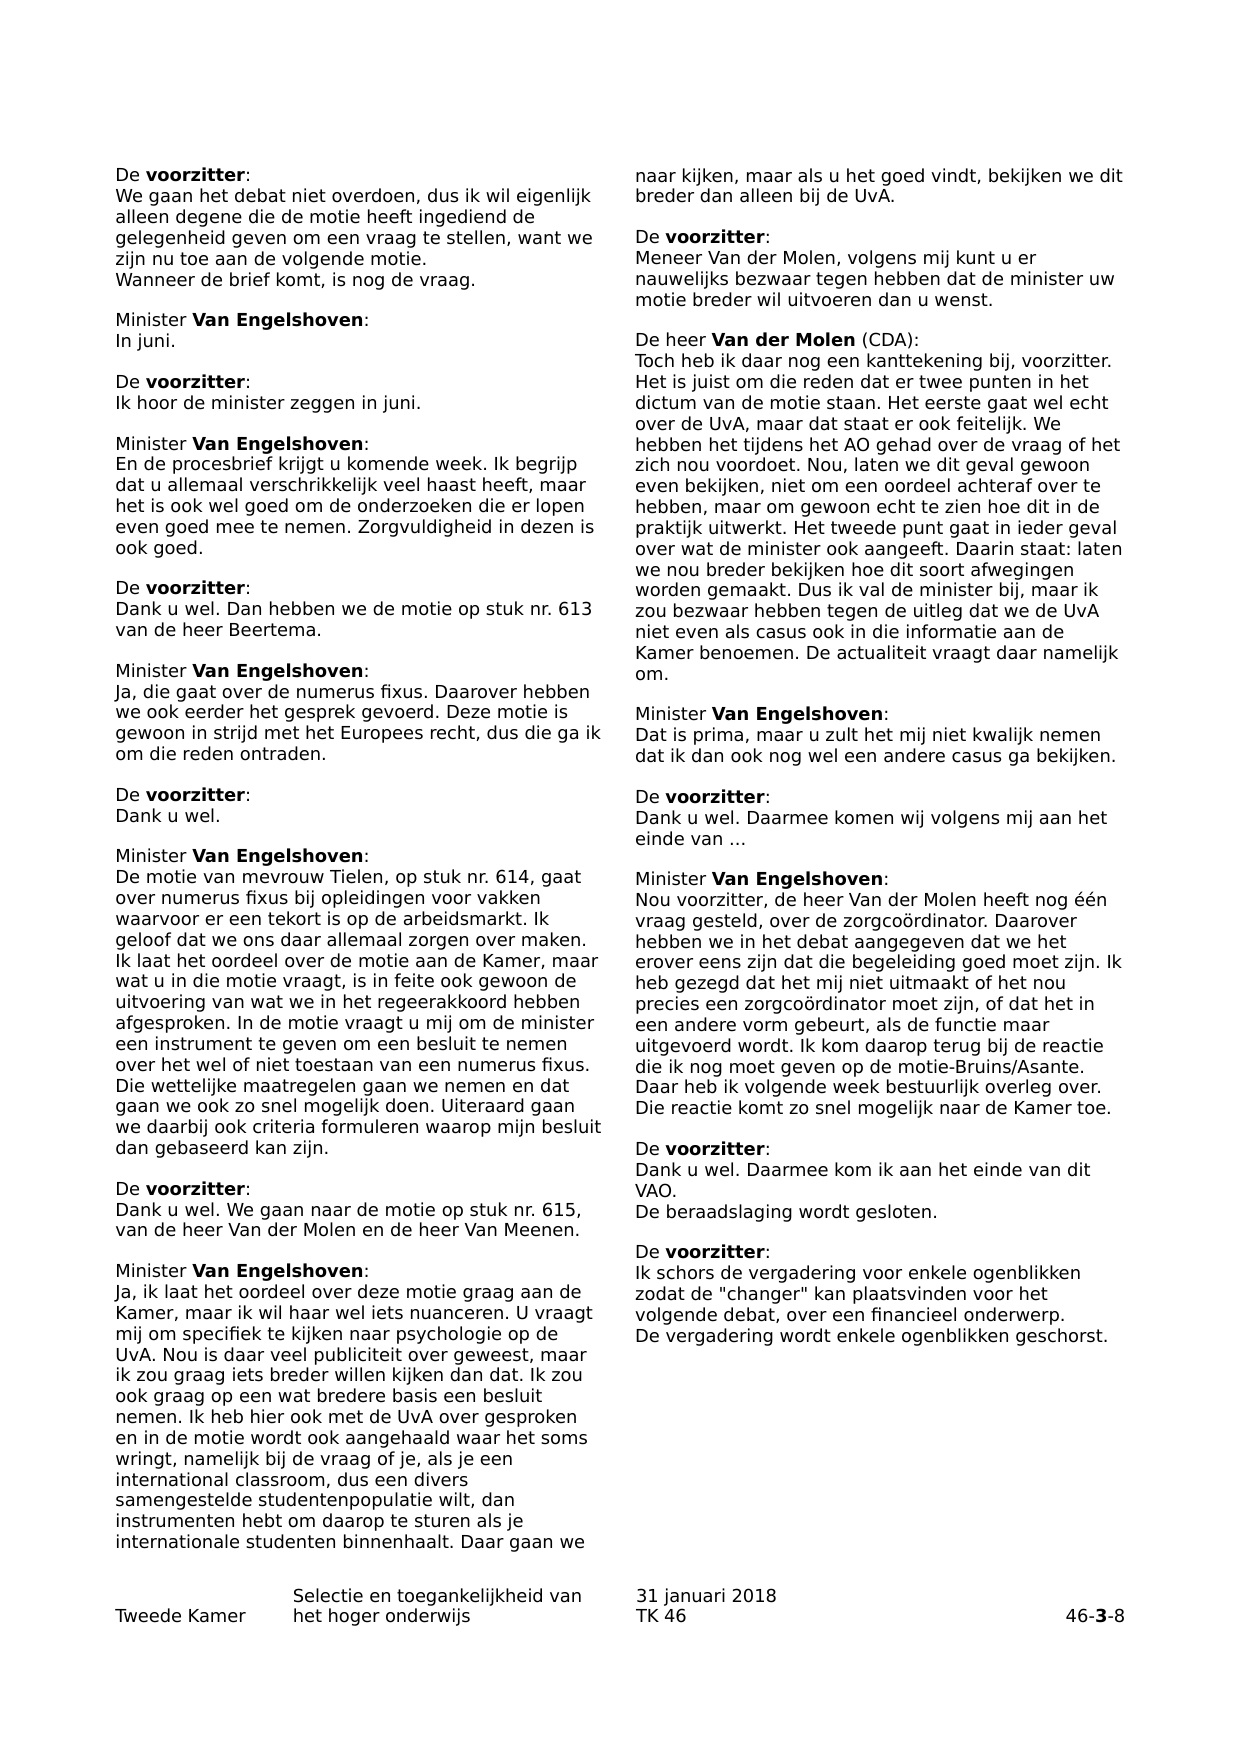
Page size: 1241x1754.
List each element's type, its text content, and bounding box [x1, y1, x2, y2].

text De voorzitter: [635, 227, 1125, 248]
text En de procesbrief krijgt u komende week. Ik begrijp dat u allemaal verschrikkelijk veel haast heeft, maar het is ook wel goed om de onderzoeken die er lopen even goed mee te nemen. Zorgvuldigheid in dezen is ook goed. [115, 454, 605, 558]
text De voorzitter: [635, 787, 1125, 807]
text De vergadering wordt enkele ogenblikken geschorst. [635, 1325, 1125, 1346]
text De motie van mevrouw Tielen, op stuk nr. 614, gaat over numerus fixus bij opleidingen voor vakken waarvoor er een tekort is op de arbeidsmarkt. Ik geloof dat we ons daar allemaal zorgen over maken. Ik laat het oordeel over de motie aan de Kamer, maar wat u in die motie vraagt, is in feite ook gewoon de uitvoering van wat we in het regeerakkoord hebben afgesproken. In de motie vraagt u mij om de minister een instrument te geven om een besluit te nemen over het wel of niet toestaan van een numerus fixus. Die wettelijke maatregelen gaan we nemen en dat gaan we ook zo snel mogelijk doen. Uiteraard gaan we daarbij ook criteria formuleren waarop mijn besluit dan gebaseerd kan zijn. [115, 867, 605, 1159]
text De voorzitter: [635, 1139, 1125, 1160]
text Ik hoor de minister zeggen in juni. [115, 392, 605, 413]
text De voorzitter: [115, 785, 605, 805]
text Minister Van Engelshoven: [115, 310, 605, 331]
text Minister Van Engelshoven: [115, 433, 605, 454]
text Dank u wel. [115, 805, 605, 826]
text Ik schors de vergadering voor enkele ogenblikken zodat de "changer" kan plaatsvinden voor het volgende debat, over een financieel onderwerp. [635, 1263, 1125, 1325]
text Dank u wel. Dan hebben we de motie op stuk nr. 613 van de heer Beertema. [115, 599, 605, 641]
text Nou voorzitter, de heer Van der Molen heeft nog één vraag gesteld, over de zorgcoördinator. Daarover hebben we in het debat aangegeven dat we het erover eens zijn dat die begeleiding goed moet zijn. Ik heb gezegd dat het mij niet uitmaakt of het nou precies een zorgcoördinator moet zijn, of dat het in een andere vorm gebeurt, als de functie maar uitgevoerd wordt. Ik kom daarop terug bij de reactie die ik nog moet geven op de motie-Bruins/Asante. Daar heb ik volgende week bestuurlijk overleg over. Die reactie komt zo snel mogelijk naar de Kamer toe. [635, 890, 1125, 1119]
text Minister Van Engelshoven: [115, 846, 605, 867]
text Wanneer de brief komt, is nog de vraag. [115, 269, 605, 290]
text We gaan het debat niet overdoen, dus ik wil eigenlijk alleen degene die de motie heeft ingediend de gelegenheid geven om een vraag te stellen, want we zijn nu toe aan de volgende motie. [115, 186, 605, 269]
text De beraadslaging wordt gesloten. [635, 1201, 1125, 1222]
text Dat is prima, maar u zult het mij niet kwalijk nemen dat ik dan ook nog wel een andere casus ga bekijken. [635, 725, 1125, 767]
text Dank u wel. Daarmee komen wij volgens mij aan het einde van ... [635, 807, 1125, 849]
text Toch heb ik daar nog een kanttekening bij, voorzitter. Het is juist om die reden dat er twee punten in het dictum van de motie staan. Het eerste gaat wel echt over de UvA, maar dat staat er ook feitelijk. We hebben het tijdens het AO gehad over de vraag of het zich nou voordoet. Nou, laten we dit geval gewoon even bekijken, niet om een oordeel achteraf over te hebben, maar om gewoon echt te zien hoe dit in de praktijk uitwerkt. Het tweede punt gaat in ieder geval over wat de minister ook aangeeft. Daarin staat: laten we nou breder bekijken hoe dit soort afwegingen worden gemaakt. Dus ik val de minister bij, maar ik zou bezwaar hebben tegen de uitleg dat we de UvA niet even als casus ook in die informatie aan de Kamer benoemen. De actualiteit vraagt daar namelijk om. [635, 351, 1125, 684]
text Dank u wel. Daarmee kom ik aan het einde van dit VAO. [635, 1160, 1125, 1201]
text Ja, ik laat het oordeel over deze motie graag aan de Kamer, maar ik wil haar wel iets nuanceren. U vraagt mij om specifiek te kijken naar psychologie op de UvA. Nou is daar veel publiciteit over geweest, maar ik zou graag iets breder willen kijken dan dat. Ik zou ook graag op een wat bredere basis een besluit nemen. Ik heb hier ook met de UvA over gesproken en in de motie wordt ook aangehaald waar het soms wringt, namelijk bij de vraag of je, als je een international classroom, dus een divers samengestelde studentenpopulatie wilt, dan instrumenten hebt om daarop te sturen als je internationale studenten binnenhaalt. Daar gaan we [115, 1282, 605, 1553]
text Dank u wel. We gaan naar de motie op stuk nr. 615, van de heer Van der Molen en de heer Van Meenen. [115, 1199, 605, 1241]
text Minister Van Engelshoven: [115, 661, 605, 681]
text Ja, die gaat over de numerus fixus. Daarover hebben we ook eerder het gesprek gevoerd. Deze motie is gewoon in strijd met het Europees recht, dus die ga ik om die reden ontraden. [115, 681, 605, 765]
text De voorzitter: [115, 578, 605, 599]
text De heer Van der Molen (CDA): [635, 330, 1125, 351]
text Minister Van Engelshoven: [635, 704, 1125, 725]
text Minister Van Engelshoven: [635, 869, 1125, 890]
text De voorzitter: [635, 1242, 1125, 1263]
text naar kijken, maar als u het goed vindt, bekijken we dit breder dan alleen bij de UvA. [635, 165, 1125, 207]
text De voorzitter: [115, 165, 605, 186]
text De voorzitter: [115, 1179, 605, 1199]
text De voorzitter: [115, 372, 605, 392]
text Meneer Van der Molen, volgens mij kunt u er nauwelijks bezwaar tegen hebben dat de minister uw motie breder wil uitvoeren dan u wenst. [635, 248, 1125, 310]
text In juni. [115, 331, 605, 352]
text Minister Van Engelshoven: [115, 1261, 605, 1282]
